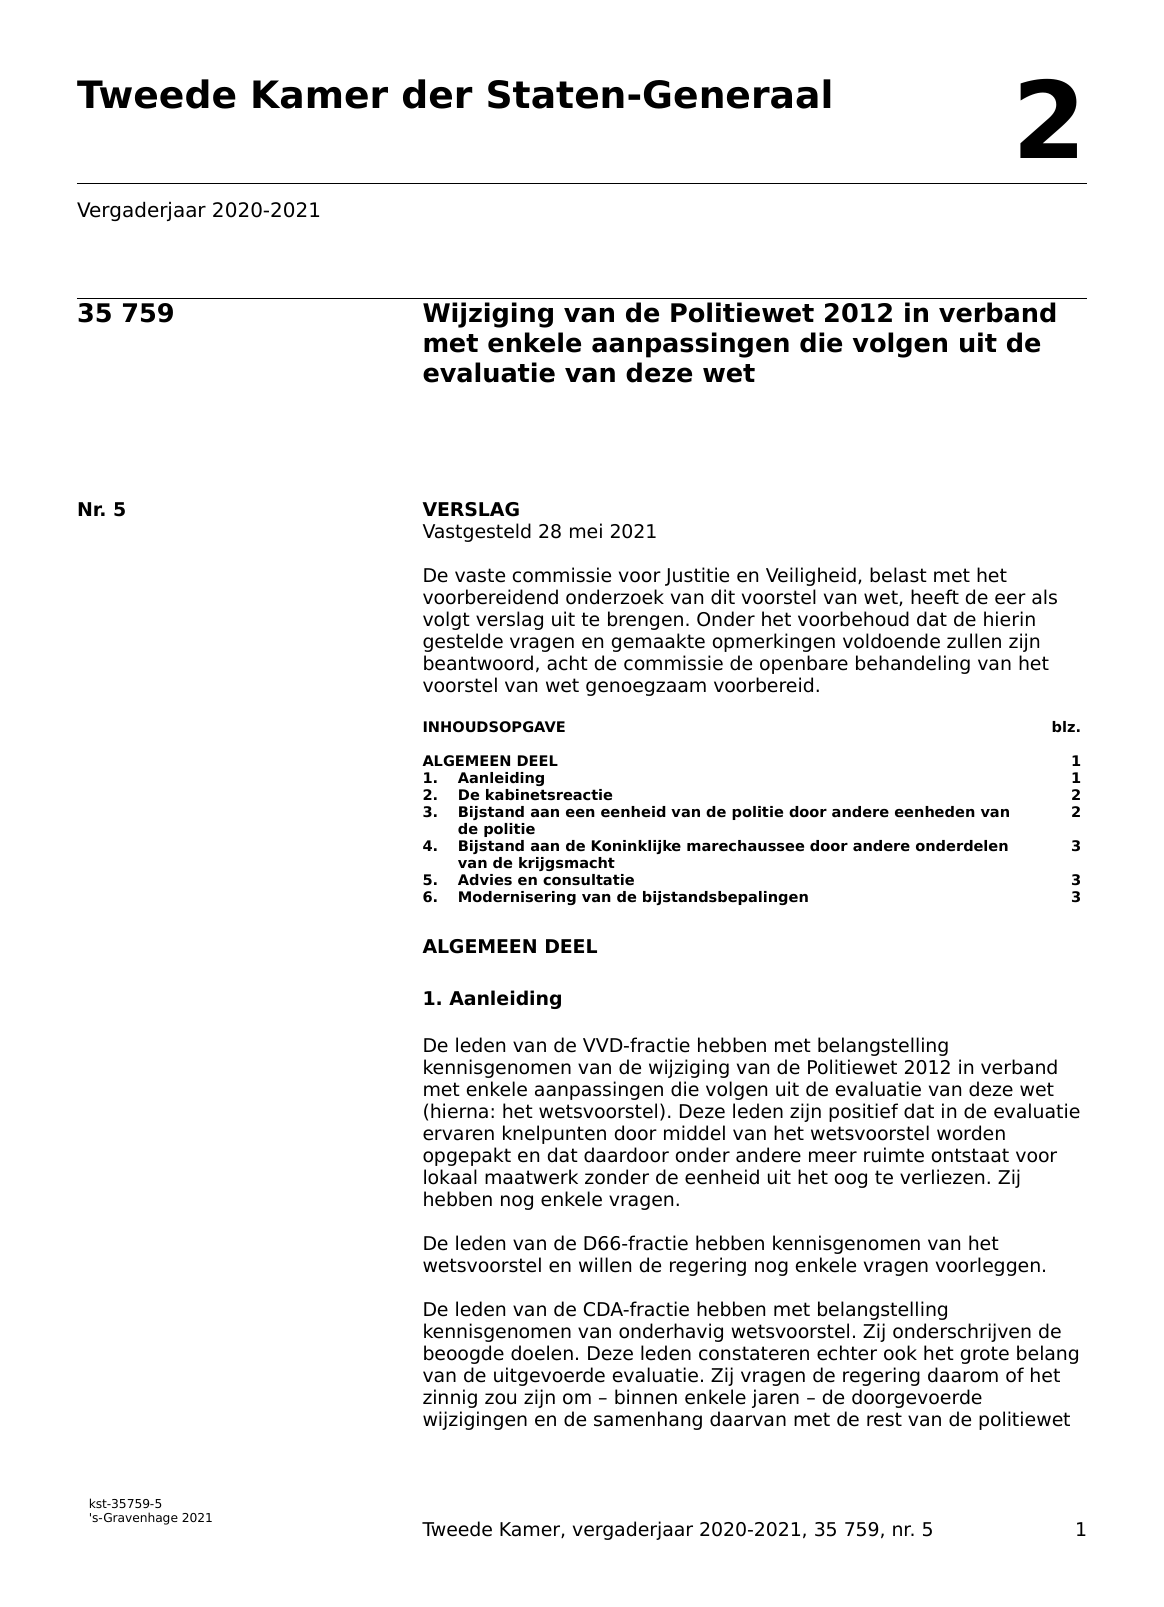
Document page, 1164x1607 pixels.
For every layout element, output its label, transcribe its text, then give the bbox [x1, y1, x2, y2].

subtitle ALGEMEEN DEEL [422, 936, 1087, 958]
table_cell 2 [1028, 787, 1087, 804]
table_cell ALGEMEEN DEEL [422, 753, 1028, 770]
table_cell 3 [1028, 872, 1087, 889]
text De leden van de CDA-fractie hebben met belangstelling kennisgenomen van onderhavig wetsvoorstel. Zij onderschrijven de beoogde doelen. Deze leden constateren echter ook het grote belang van de uitgevoerde evaluatie. Zij vragen de regering daarom of het zinnig zou zijn om – binnen enkele jaren – de doorgevoerde wijzigingen en de samenhang daarvan met de rest van de politiewet [422, 1299, 1087, 1431]
text kst-35759-5 [88, 1497, 323, 1511]
table_cell 6. [422, 889, 452, 906]
text De vaste commissie voor Justitie en Veiligheid, belast met het voorbereidend onderzoek van dit voorstel van wet, heeft de eer als volgt verslag uit te brengen. Onder het voorbehoud dat de hierin gestelde vragen en gemaakte opmerkingen voldoende zullen zijn beantwoord, acht de commissie de openbare behandeling van het voorstel van wet genoegzaam voorbereid. [422, 565, 1087, 697]
table_cell 4. [422, 838, 452, 872]
subtitle 1. Aanleiding [422, 988, 1087, 1010]
table_cell [1028, 736, 1087, 753]
subtitle 35 759 Wijziging van de Politiewet 2012 in verband met enkele aanpassingen die volgen uit de evaluatie van deze wet [77, 299, 1087, 388]
table_cell Bijstand aan een eenheid van de politie door andere eenheden van de politie [452, 804, 1028, 838]
table_cell 2. [422, 787, 452, 804]
table_cell Vergaderjaar 2020-2021 [77, 184, 1087, 298]
table_cell 2 [1028, 804, 1087, 838]
text 's-Gravenhage 2021 [88, 1511, 323, 1525]
table_cell 3 [1028, 889, 1087, 906]
table_header blz. [1028, 719, 1087, 736]
text De leden van de VVD-fractie hebben met belangstelling kennisgenomen van de wijziging van de Politiewet 2012 in verband met enkele aanpassingen die volgen uit de evaluatie van deze wet (hierna: het wetsvoorstel). Deze leden zijn positief dat in de evaluatie ervaren knelpunten door middel van het wetsvoorstel worden opgepakt en dat daardoor onder andere meer ruimte ontstaat voor lokaal maatwerk zonder de eenheid uit het oog te verliezen. Zij hebben nog enkele vragen. [422, 1035, 1087, 1211]
subtitle Nr. 5 VERSLAG [77, 499, 1087, 521]
table_header 2 [886, 59, 1087, 183]
table_header Tweede Kamer der Staten-Generaal [77, 59, 886, 183]
table_cell 1 [1028, 770, 1087, 787]
table_cell De kabinetsreactie [452, 787, 1028, 804]
text Vastgesteld 28 mei 2021 [422, 521, 1087, 543]
table_cell [422, 736, 452, 753]
table_cell 5. [422, 872, 452, 889]
table_cell Bijstand aan de Koninklijke marechaussee door andere onderdelen van de krijgsmacht [452, 838, 1028, 872]
table_header INHOUDSOPGAVE [422, 719, 1028, 736]
table_cell 1 [1028, 753, 1087, 770]
table_cell 3. [422, 804, 452, 838]
table_cell Modernisering van de bijstandsbepalingen [452, 889, 1028, 906]
text De leden van de D66-fractie hebben kennisgenomen van het wetsvoorstel en willen de regering nog enkele vragen voorleggen. [422, 1233, 1087, 1277]
table_cell [452, 736, 1028, 753]
table_cell 1. [422, 770, 452, 787]
table_cell 3 [1028, 838, 1087, 872]
table_cell Aanleiding [452, 770, 1028, 787]
table_cell Advies en consultatie [452, 872, 1028, 889]
